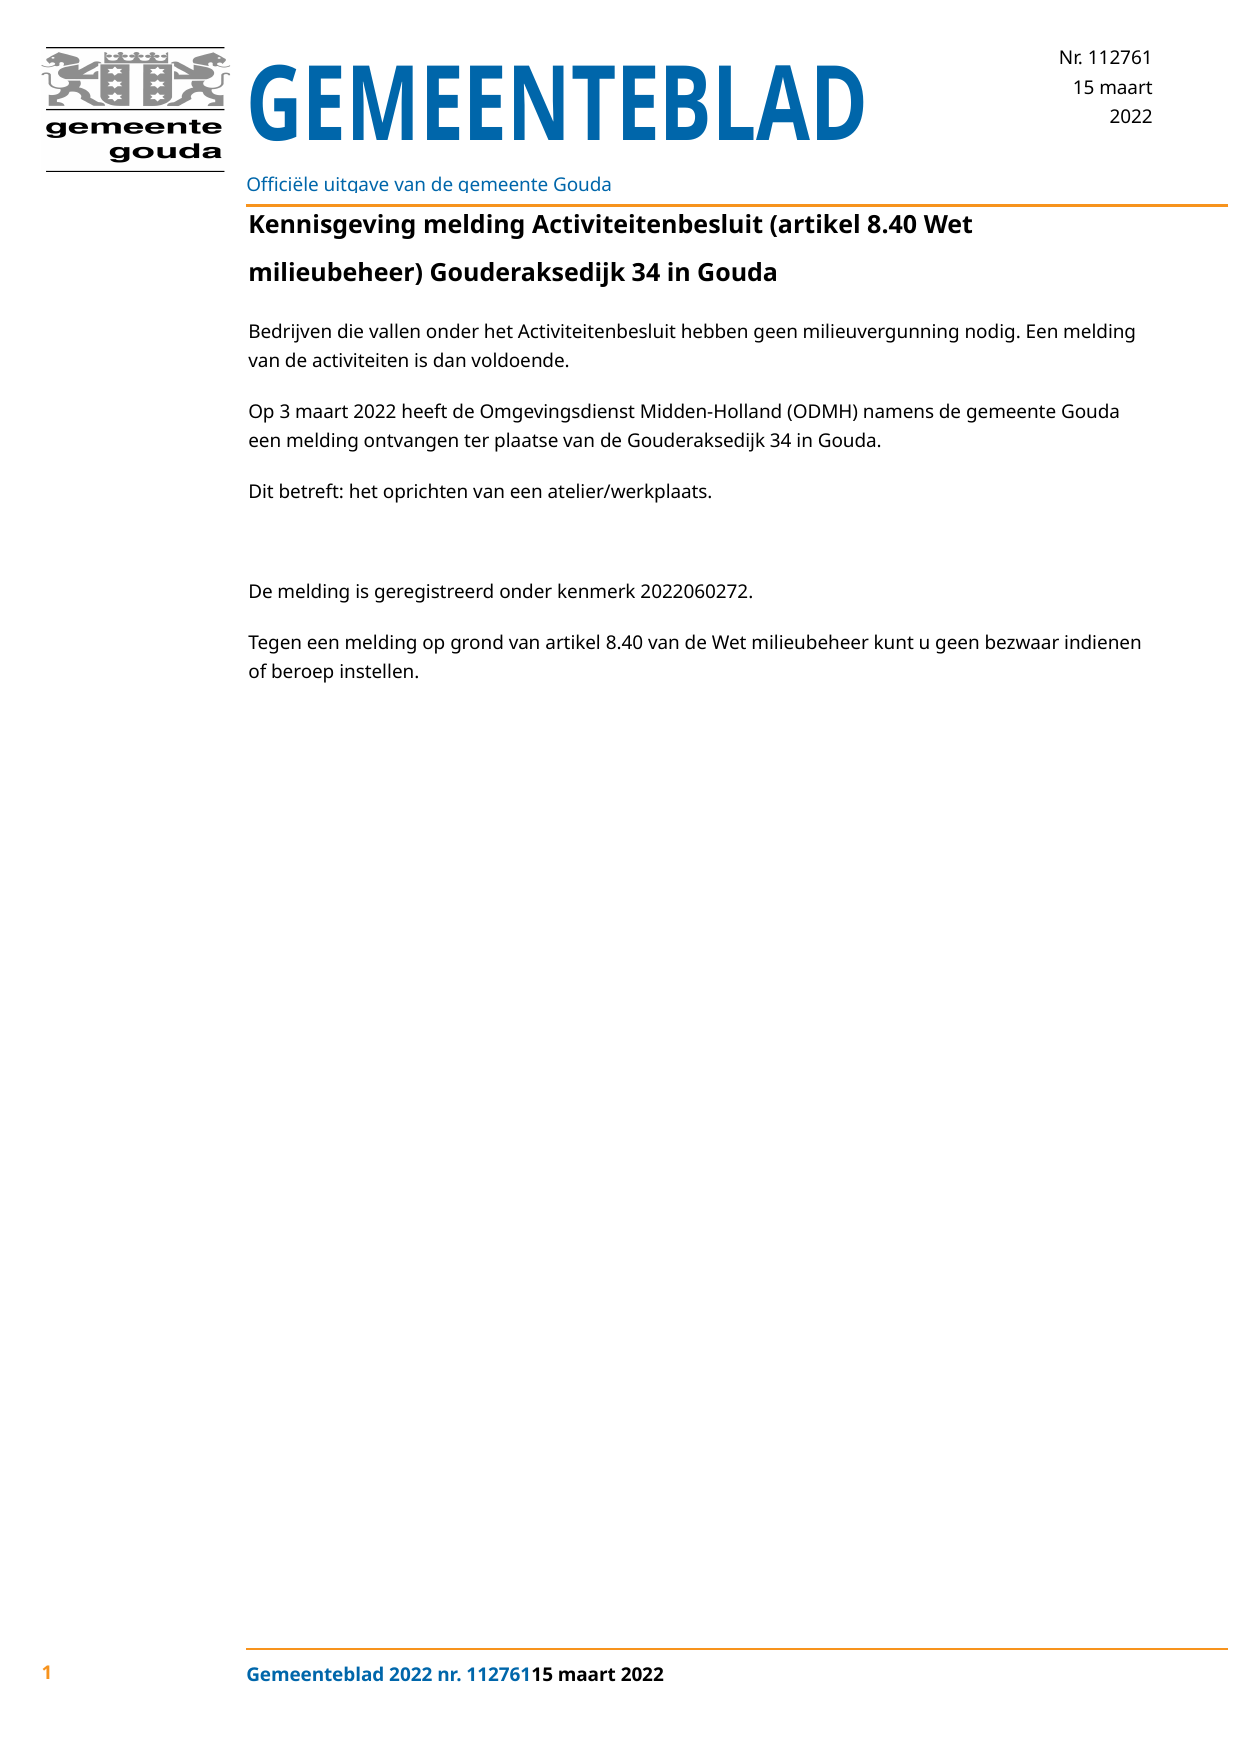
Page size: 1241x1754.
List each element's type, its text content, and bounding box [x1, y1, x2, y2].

text De melding is geregistreerd onder kenmerk 2022060272. [248, 579, 1152, 604]
text Kennisgeving melding Activiteitenbesluit (artikel 8.40 Wet milieubeheer) Gouderaksedijk 34 in Gouda [248, 207, 1152, 288]
text Op 3 maart 2022 heeft de Omgevingsdienst Midden-Holland (ODMH) namens de gemeente Gouda een melding ontvangen ter plaatse van de Gouderaksedijk 34 in Gouda. [248, 398, 1152, 453]
text Tegen een melding op grond van artikel 8.40 van de Wet milieubeheer kunt u geen bezwaar indienen of beroep instellen. [248, 629, 1152, 684]
text Dit betreft: het oprichten van een atelier/werkplaats. [248, 478, 1152, 504]
picture [41, 47, 231, 172]
text Bedrijven die vallen onder het Activiteitenbesluit hebben geen milieuvergunning nodig. Een melding van de activiteiten is dan voldoende. [248, 318, 1152, 373]
